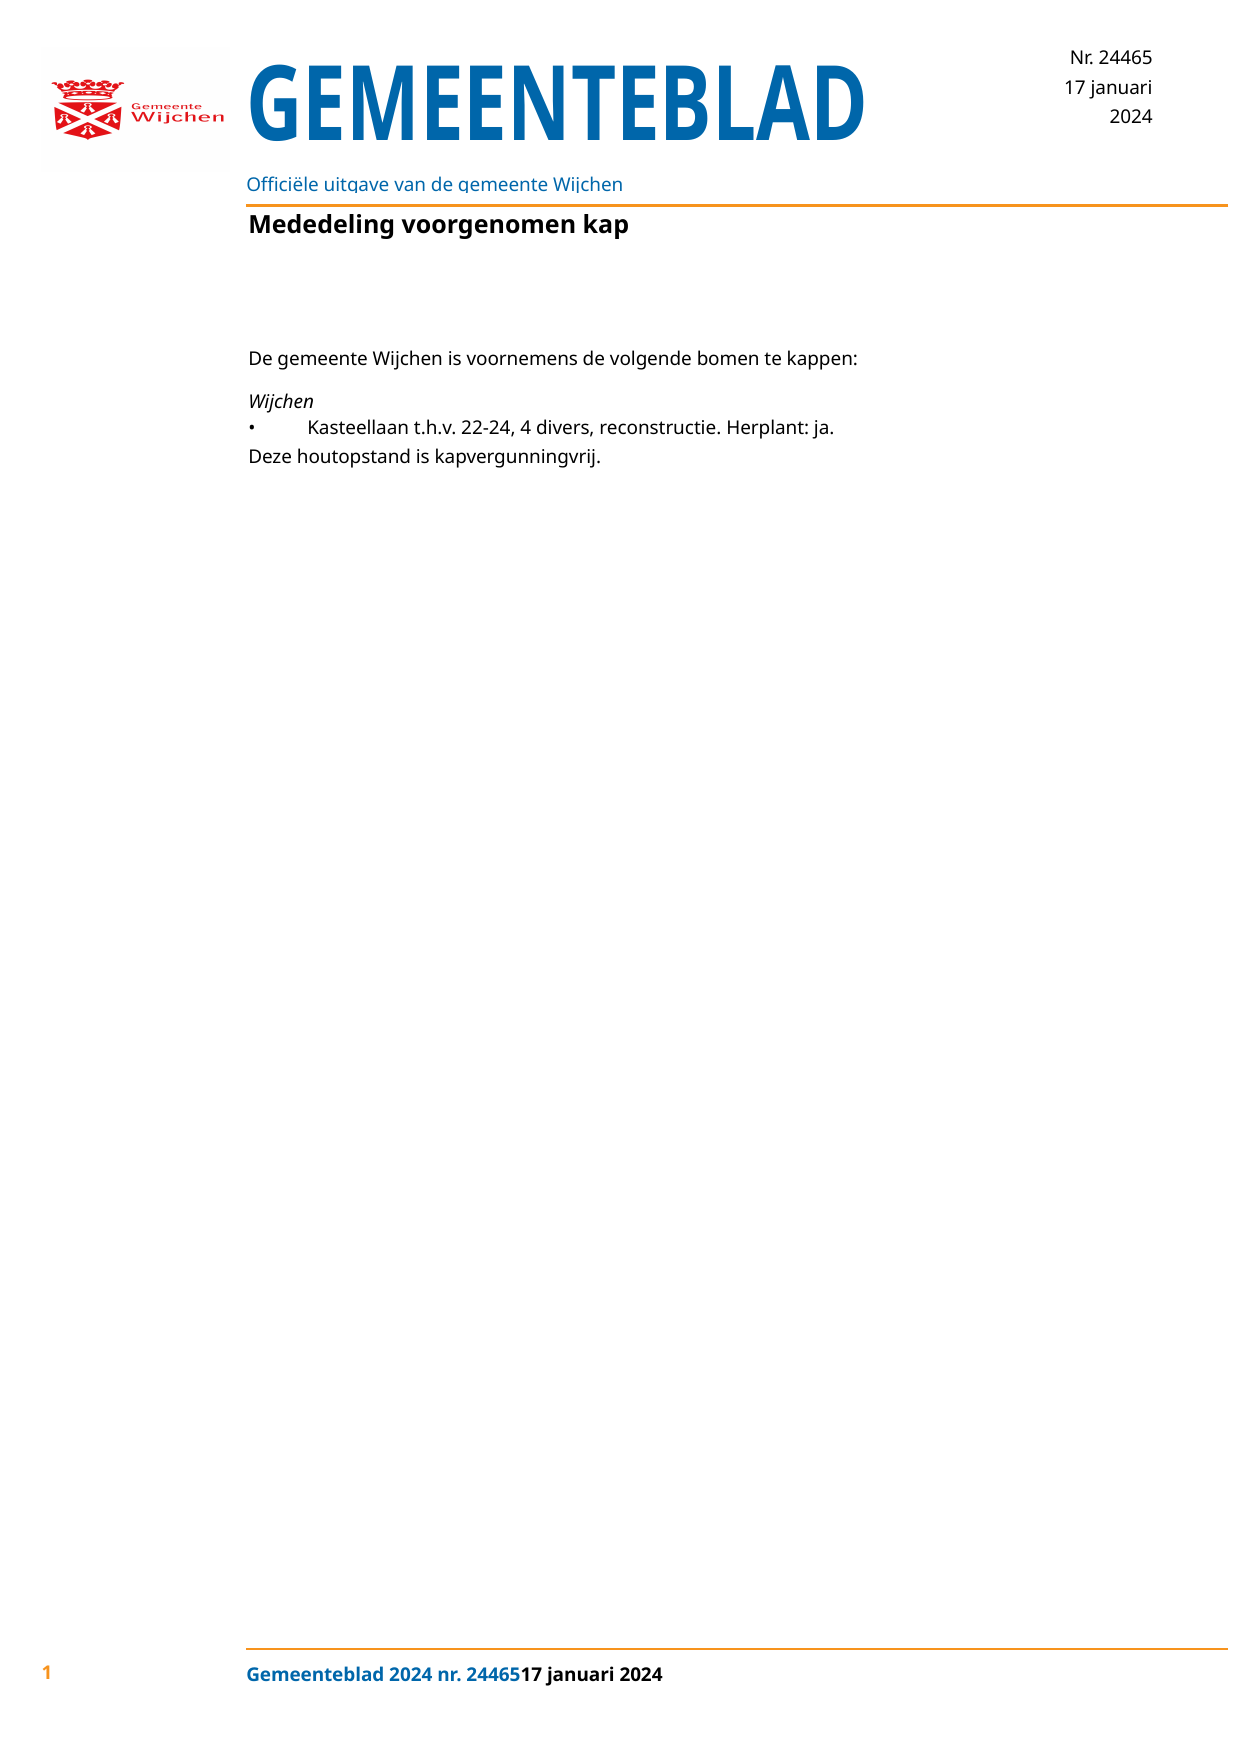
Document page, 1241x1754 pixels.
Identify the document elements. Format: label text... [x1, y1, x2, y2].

picture [41, 47, 231, 172]
list Kasteellaan t.h.v. 22-24, 4 divers, reconstructie. Herplant: ja. [248, 414, 1152, 440]
text Mededeling voorgenomen kap [248, 207, 1152, 241]
text Wijchen [248, 388, 1152, 414]
text De gemeente Wijchen is voornemens de volgende bomen te kappen: [248, 345, 1152, 371]
text Deze houtopstand is kapvergunningvrij. [248, 444, 1152, 469]
